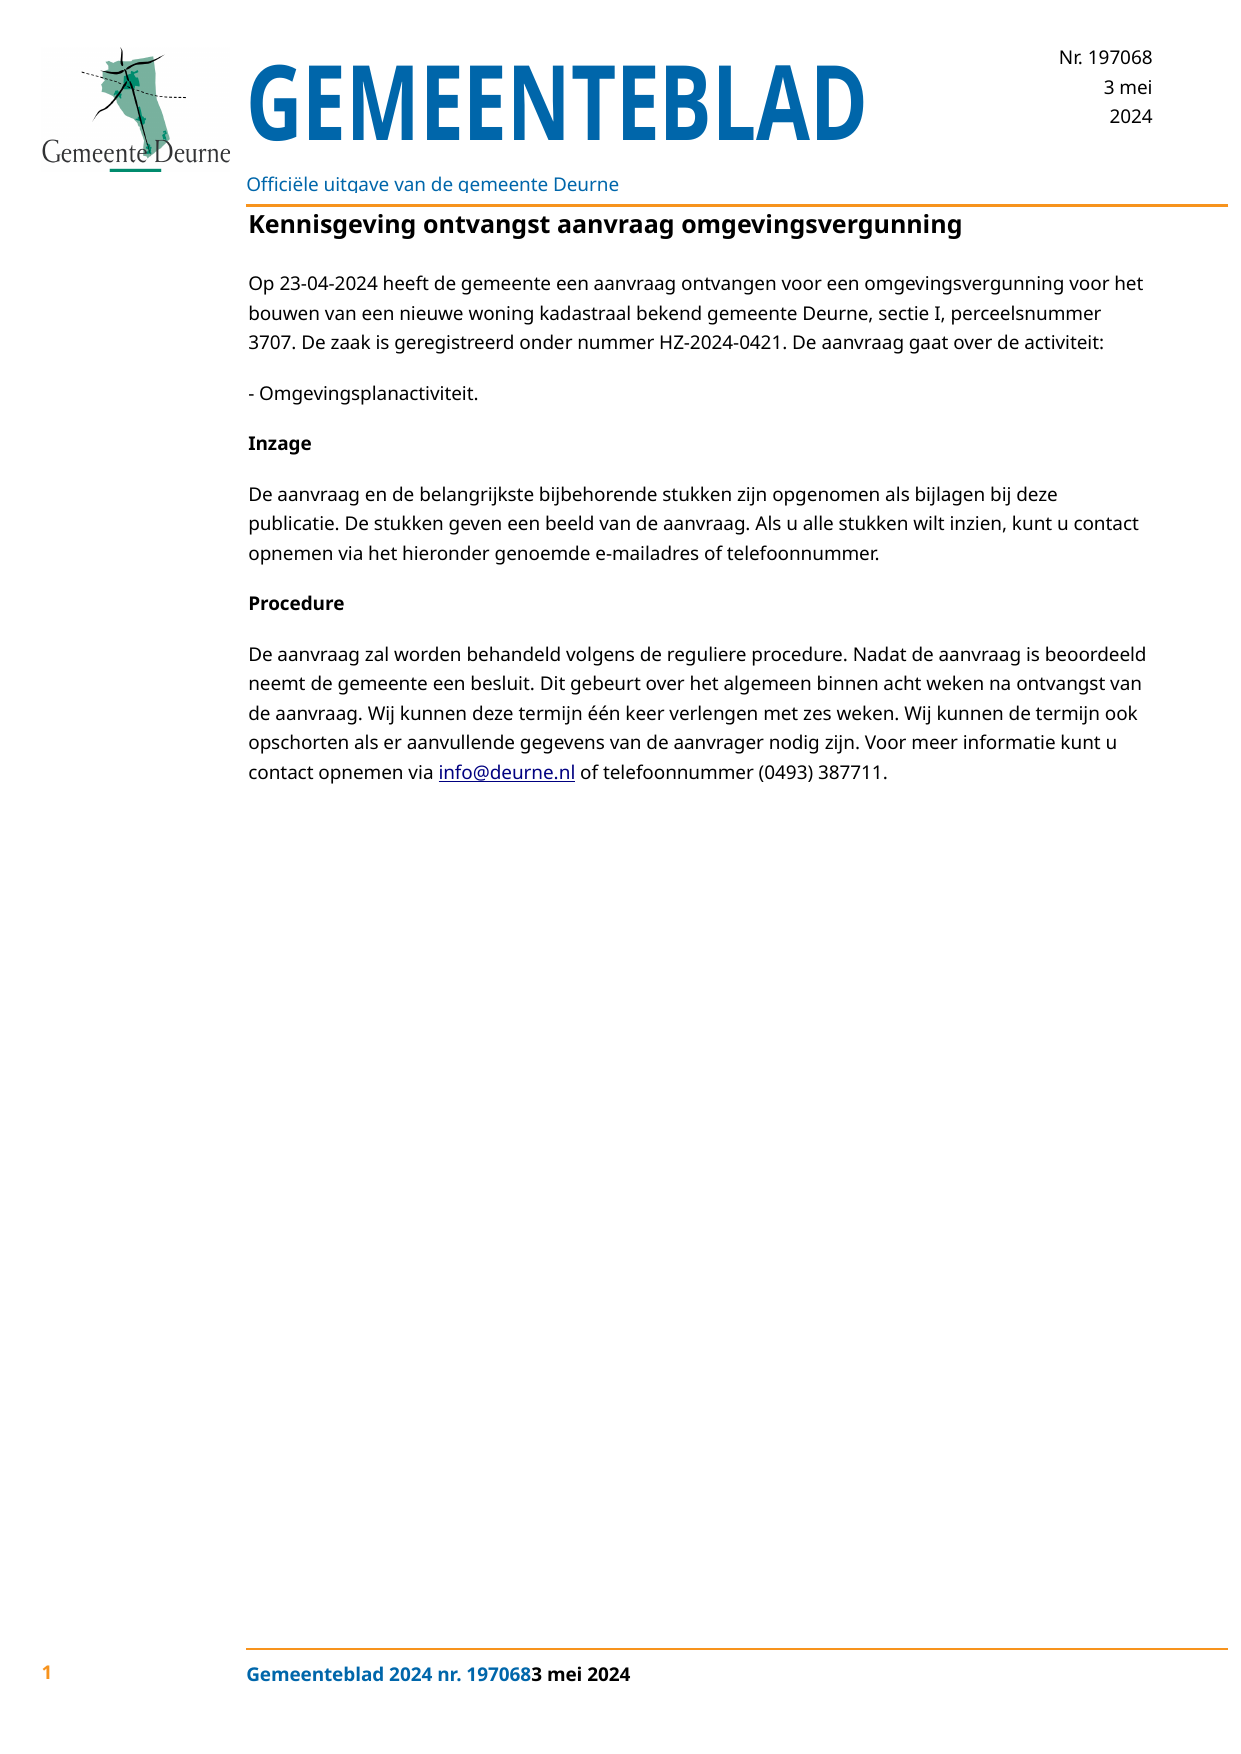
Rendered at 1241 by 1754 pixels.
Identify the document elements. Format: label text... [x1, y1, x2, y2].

text Op 23-04-2024 heeft de gemeente een aanvraag ontvangen voor een omgevingsvergunning voor het bouwen van een nieuwe woning kadastraal bekend gemeente Deurne, sectie I, perceelsnummer 3707. De zaak is geregistreerd onder nummer HZ-2024-0421. De aanvraag gaat over de activiteit: [248, 270, 1152, 355]
text De aanvraag zal worden behandeld volgens de reguliere procedure. Nadat de aanvraag is beoordeeld neemt de gemeente een besluit. Dit gebeurt over het algemeen binnen acht weken na ontvangst van de aanvraag. Wij kunnen deze termijn één keer verlengen met zes weken. Wij kunnen de termijn ook opschorten als er aanvullende gegevens van de aanvrager nodig zijn. Voor meer informatie kunt u contact opnemen via info@deurne.nl of telefoonnummer (0493) 387711. [248, 641, 1152, 785]
text Inzage [248, 430, 1152, 456]
text De aanvraag en de belangrijkste bijbehorende stukken zijn opgenomen als bijlagen bij deze publicatie. De stukken geven een beeld van de aanvraag. Als u alle stukken wilt inzien, kunt u contact opnemen via het hieronder genoemde e-mailadres of telefoonnummer. [248, 481, 1152, 566]
text Procedure [248, 590, 1152, 616]
picture [41, 47, 231, 172]
text - Omgevingsplanactiviteit. [248, 380, 1152, 406]
text Kennisgeving ontvangst aanvraag omgevingsvergunning [248, 207, 1152, 241]
